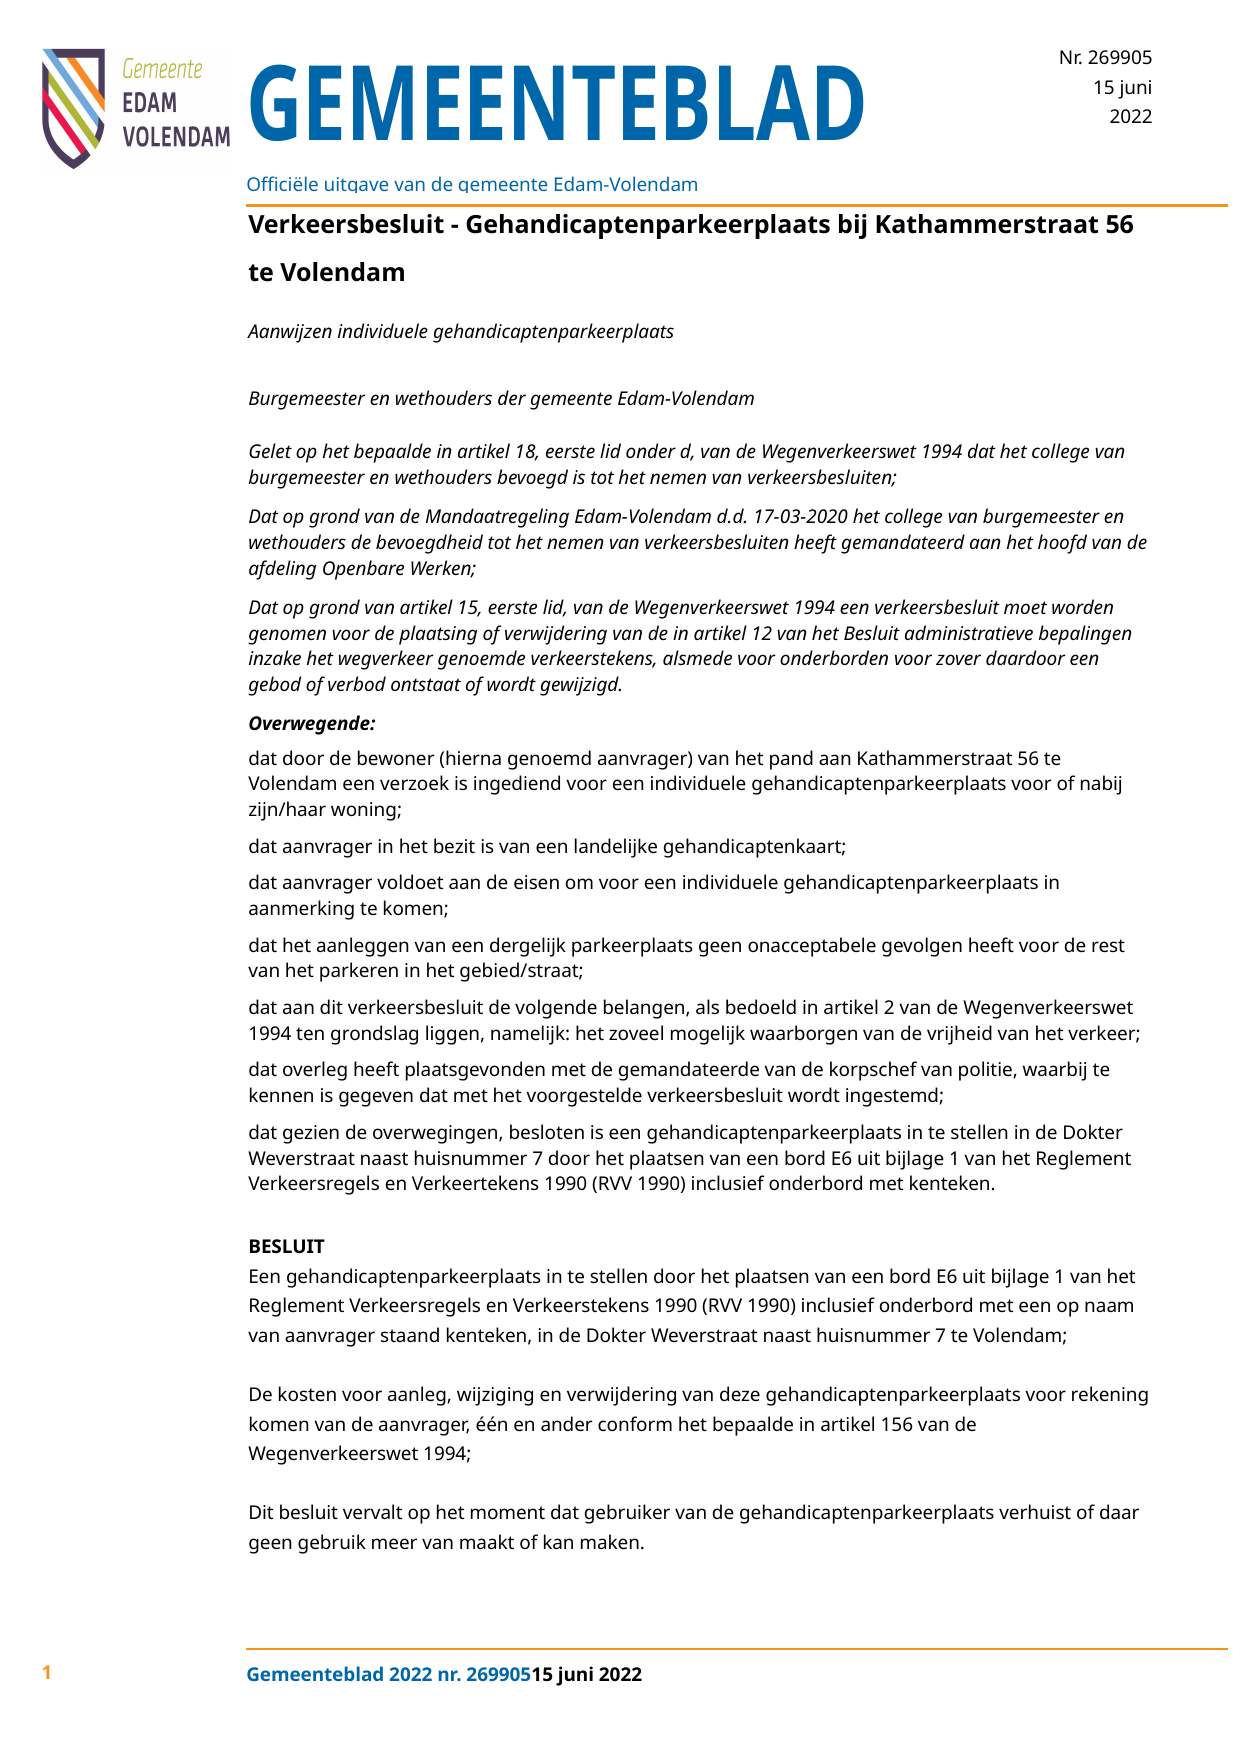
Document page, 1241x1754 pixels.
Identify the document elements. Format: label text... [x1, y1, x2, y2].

text Overwegende: [248, 711, 1152, 736]
text De kosten voor aanleg, wijziging en verwijdering van deze gehandicaptenparkeerplaats voor rekening komen van de aanvrager, één en ander conform het bepaalde in artikel 156 van de Wegenverkeerswet 1994; [248, 1381, 1152, 1466]
text Gelet op het bepaalde in artikel 18, eerste lid onder d, van de Wegenverkeerswet 1994 dat het college van burgemeester en wethouders bevoegd is tot het nemen van verkeersbesluiten; [248, 438, 1152, 490]
text dat het aanleggen van een dergelijk parkeerplaats geen onacceptabele gevolgen heeft voor de rest van het parkeren in het gebied/straat; [248, 932, 1152, 983]
text dat aanvrager in het bezit is van een landelijke gehandicaptenkaart; [248, 833, 1152, 858]
text Dit besluit vervalt op het moment dat gebruiker van de gehandicaptenparkeerplaats verhuist of daar geen gebruik meer van maakt of kan maken. [248, 1499, 1152, 1555]
text dat overleg heeft plaatsgevonden met de gemandateerde van de korpschef van politie, waarbij te kennen is gegeven dat met het voorgestelde verkeersbesluit wordt ingestemd; [248, 1057, 1152, 1108]
text Dat op grond van de Mandaatregeling Edam-Volendam d.d. 17-03-2020 het college van burgemeester en wethouders de bevoegdheid tot het nemen van verkeersbesluiten heeft gemandateerd aan het hoofd van de afdeling Openbare Werken; [248, 503, 1152, 581]
text BESLUIT [248, 1233, 1152, 1259]
text Verkeersbesluit - Gehandicaptenparkeerplaats bij Kathammerstraat 56 te Volendam [248, 207, 1152, 288]
text dat aan dit verkeersbesluit de volgende belangen, als bedoeld in artikel 2 van de Wegenverkeerswet 1994 ten grondslag liggen, namelijk: het zoveel mogelijk waarborgen van de vrijheid van het verkeer; [248, 994, 1152, 1046]
text Burgemeester en wethouders der gemeente Edam-Volendam [248, 386, 1152, 411]
picture [41, 47, 231, 172]
text Een gehandicaptenparkeerplaats in te stellen door het plaatsen van een bord E6 uit bijlage 1 van het Reglement Verkeersregels en Verkeerstekens 1990 (RVV 1990) inclusief onderbord met een op naam van aanvrager staand kenteken, in de Dokter Weverstraat naast huisnummer 7 te Volendam; [248, 1263, 1152, 1348]
text Aanwijzen individuele gehandicaptenparkeerplaats [248, 318, 1152, 344]
text Dat op grond van artikel 15, eerste lid, van de Wegenverkeerswet 1994 een verkeersbesluit moet worden genomen voor de plaatsing of verwijdering van de in artikel 12 van het Besluit administratieve bepalingen inzake het wegverkeer genoemde verkeerstekens, alsmede voor onderborden voor zover daardoor een gebod of verbod ontstaat of wordt gewijzigd. [248, 594, 1152, 697]
text dat gezien de overwegingen, besloten is een gehandicaptenparkeerplaats in te stellen in de Dokter Weverstraat naast huisnummer 7 door het plaatsen van een bord E6 uit bijlage 1 van het Reglement Verkeersregels en Verkeertekens 1990 (RVV 1990) inclusief onderbord met kenteken. [248, 1119, 1152, 1196]
text dat door de bewoner (hierna genoemd aanvrager) van het pand aan Kathammerstraat 56 te Volendam een verzoek is ingediend voor een individuele gehandicaptenparkeerplaats voor of nabij zijn/haar woning; [248, 745, 1152, 822]
text dat aanvrager voldoet aan de eisen om voor een individuele gehandicaptenparkeerplaats in aanmerking te komen; [248, 869, 1152, 921]
